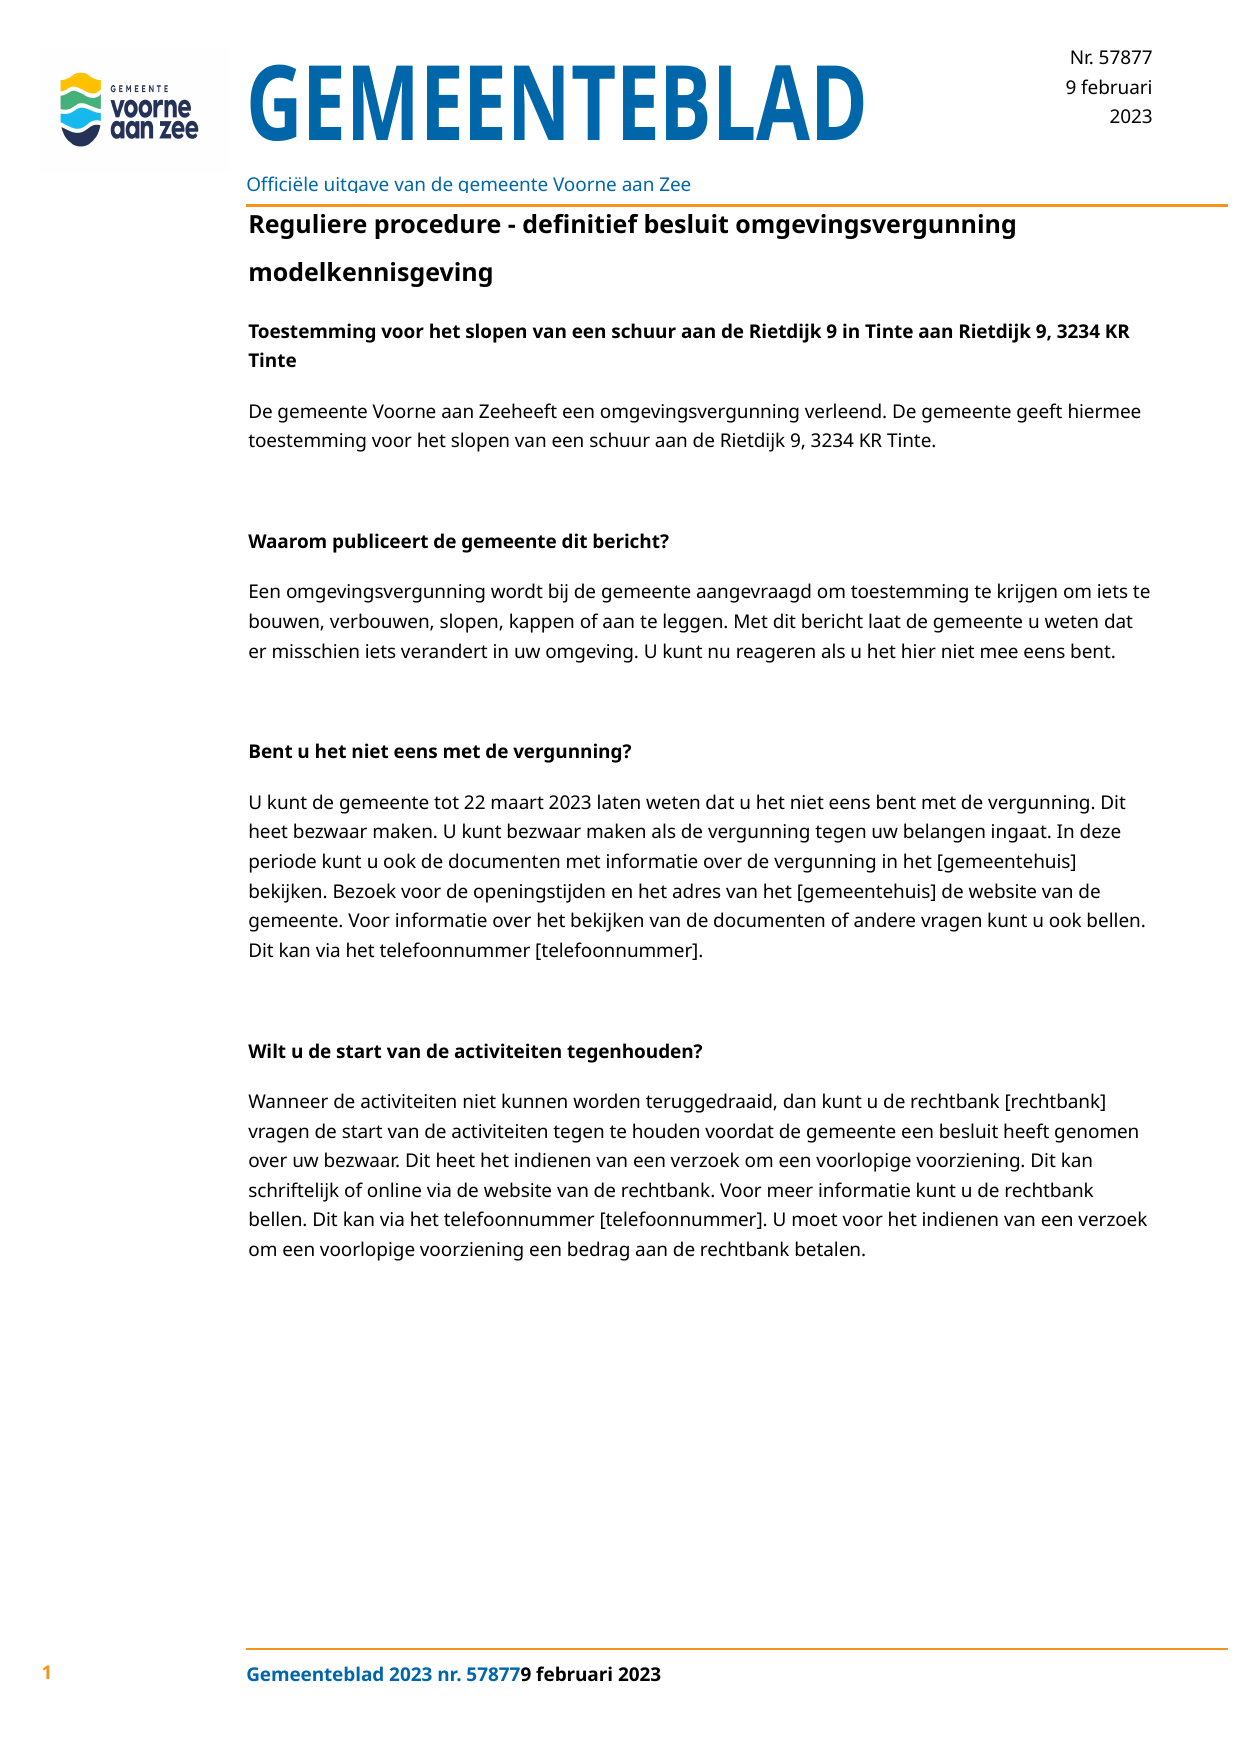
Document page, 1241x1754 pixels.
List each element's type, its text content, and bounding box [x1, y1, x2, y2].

picture [41, 47, 231, 172]
text Wanneer de activiteiten niet kunnen worden teruggedraaid, dan kunt u de rechtbank [rechtbank] vragen de start van de activiteiten tegen te houden voordat de gemeente een besluit heeft genomen over uw bezwaar. Dit heet het indienen van een verzoek om een voorlopige voorziening. Dit kan schriftelijk of online via de website van de rechtbank. Voor meer informatie kunt u de rechtbank bellen. Dit kan via het telefoonnummer [telefoonnummer]. U moet voor het indienen van een verzoek om een voorlopige voorziening een bedrag aan de rechtbank betalen. [248, 1088, 1152, 1262]
text Toestemming voor het slopen van een schuur aan de Rietdijk 9 in Tinte aan Rietdijk 9, 3234 KR Tinte [248, 318, 1152, 373]
text U kunt de gemeente tot 22 maart 2023 laten weten dat u het niet eens bent met de vergunning. Dit heet bezwaar maken. U kunt bezwaar maken als de vergunning tegen uw belangen ingaat. In deze periode kunt u ook de documenten met informatie over de vergunning in het [gemeentehuis] bekijken. Bezoek voor de openingstijden en het adres van het [gemeentehuis] de website van de gemeente. Voor informatie over het bekijken van de documenten of andere vragen kunt u ook bellen. Dit kan via het telefoonnummer [telefoonnummer]. [248, 789, 1152, 963]
text Bent u het niet eens met de vergunning? [248, 739, 1152, 764]
text Wilt u de start van de activiteiten tegenhouden? [248, 1038, 1152, 1064]
text De gemeente Voorne aan Zeeheeft een omgevingsvergunning verleend. De gemeente geeft hiermee toestemming voor het slopen van een schuur aan de Rietdijk 9, 3234 KR Tinte. [248, 398, 1152, 453]
text Een omgevingsvergunning wordt bij de gemeente aangevraagd om toestemming te krijgen om iets te bouwen, verbouwen, slopen, kappen of aan te leggen. Met dit bericht laat de gemeente u weten dat er misschien iets verandert in uw omgeving. U kunt nu reageren als u het hier niet mee eens bent. [248, 579, 1152, 664]
text Reguliere procedure - definitief besluit omgevingsvergunning modelkennisgeving [248, 207, 1152, 288]
text Waarom publiceert de gemeente dit bericht? [248, 528, 1152, 554]
